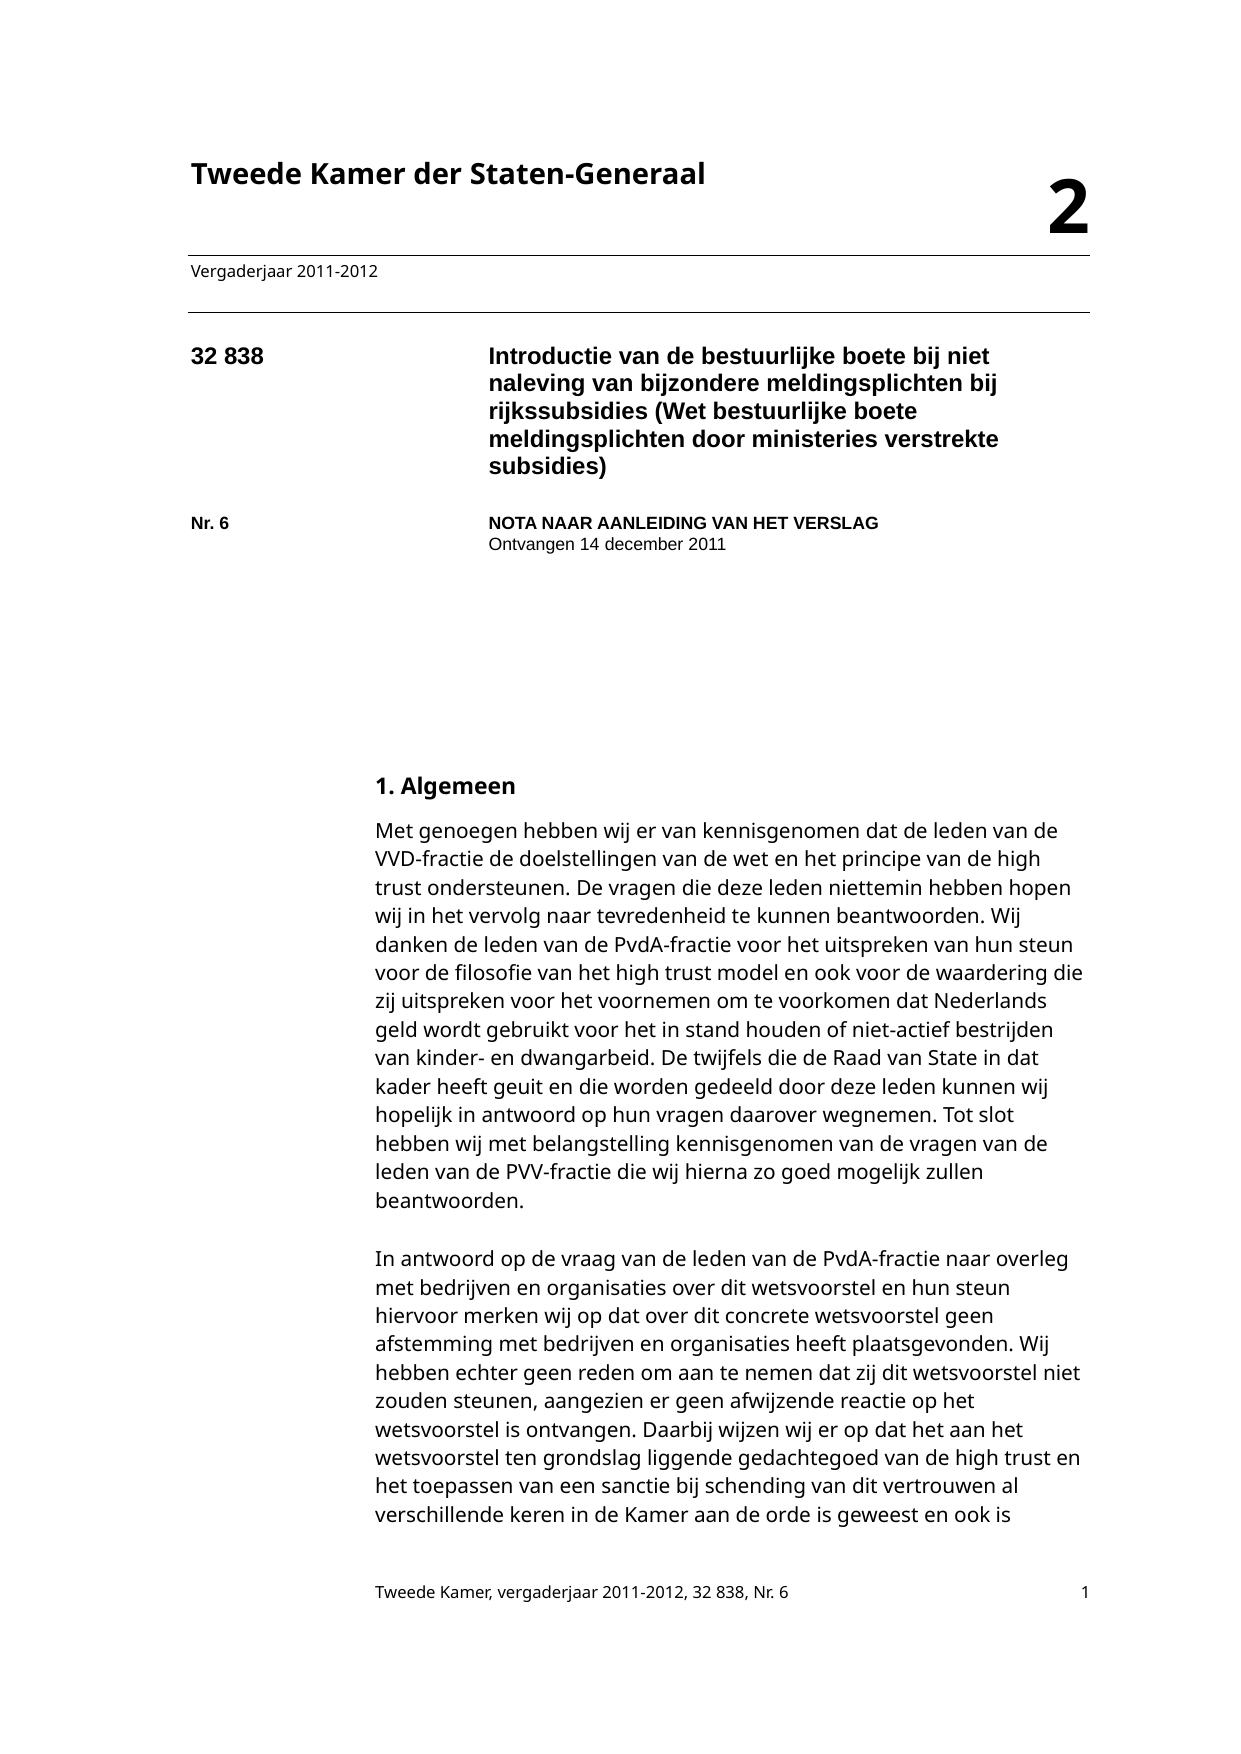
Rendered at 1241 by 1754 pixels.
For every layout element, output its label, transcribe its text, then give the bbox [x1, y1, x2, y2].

table_cell Introductie van de bestuurlijke boete bij niet naleving van bijzondere meldingsplichten bij rijkssubsidies (Wet bestuurlijke boete meldingsplichten door ministeries verstrekte subsidies) [485, 339, 1090, 510]
table_cell 32 838 [188, 339, 485, 510]
table_cell Vergaderjaar 2011-2012 [188, 256, 485, 312]
table_header 2 [910, 150, 1090, 255]
table_cell Nr. 6 [188, 510, 485, 629]
text In antwoord op de vraag van de leden van de PvdA-fractie naar overleg met bedrijven en organisaties over dit wetsvoorstel en hun steun hiervoor merken wij op dat over dit concrete wetsvoorstel geen afstemming met bedrijven en organisaties heeft plaatsgevonden. Wij hebben echter geen reden om aan te nemen dat zij dit wetsvoorstel niet zouden steunen, aangezien er geen afwijzende reactie op het wetsvoorstel is ontvangen. Daarbij wijzen wij er op dat het aan het wetsvoorstel ten grondslag liggende gedachtegoed van de high trust en het toepassen van een sanctie bij schending van dit vertrouwen al verschillende keren in de Kamer aan de orde is geweest en ook is [375, 1244, 1090, 1528]
table_cell [485, 256, 1090, 312]
subtitle 1. Algemeen [375, 770, 1090, 801]
text Met genoegen hebben wij er van kennisgenomen dat de leden van de VVD-fractie de doelstellingen van de wet en het principe van de high trust ondersteunen. De vragen die deze leden niettemin hebben hopen wij in het vervolg naar tevredenheid te kunnen beantwoorden. Wij danken de leden van de PvdA-fractie voor het uitspreken van hun steun voor de filosofie van het high trust model en ook voor de waardering die zij uitspreken voor het voornemen om te voorkomen dat Nederlands geld wordt gebruikt voor het in stand houden of niet-actief bestrijden van kinder- en dwangarbeid. De twijfels die de Raad van State in dat kader heeft geuit en die worden gedeeld door deze leden kunnen wij hopelijk in antwoord op hun vragen daarover wegnemen. Tot slot hebben wij met belangstelling kennisgenomen van de vragen van de leden van de PVV-fractie die wij hierna zo goed mogelijk zullen beantwoorden. [375, 816, 1090, 1214]
table_cell NOTA NAAR AANLEIDING VAN HET VERSLAG Ontvangen 14 december 2011 [485, 510, 1090, 629]
table_cell [485, 313, 1090, 339]
table_cell [188, 313, 485, 339]
table_header Tweede Kamer der Staten-Generaal [188, 150, 909, 255]
